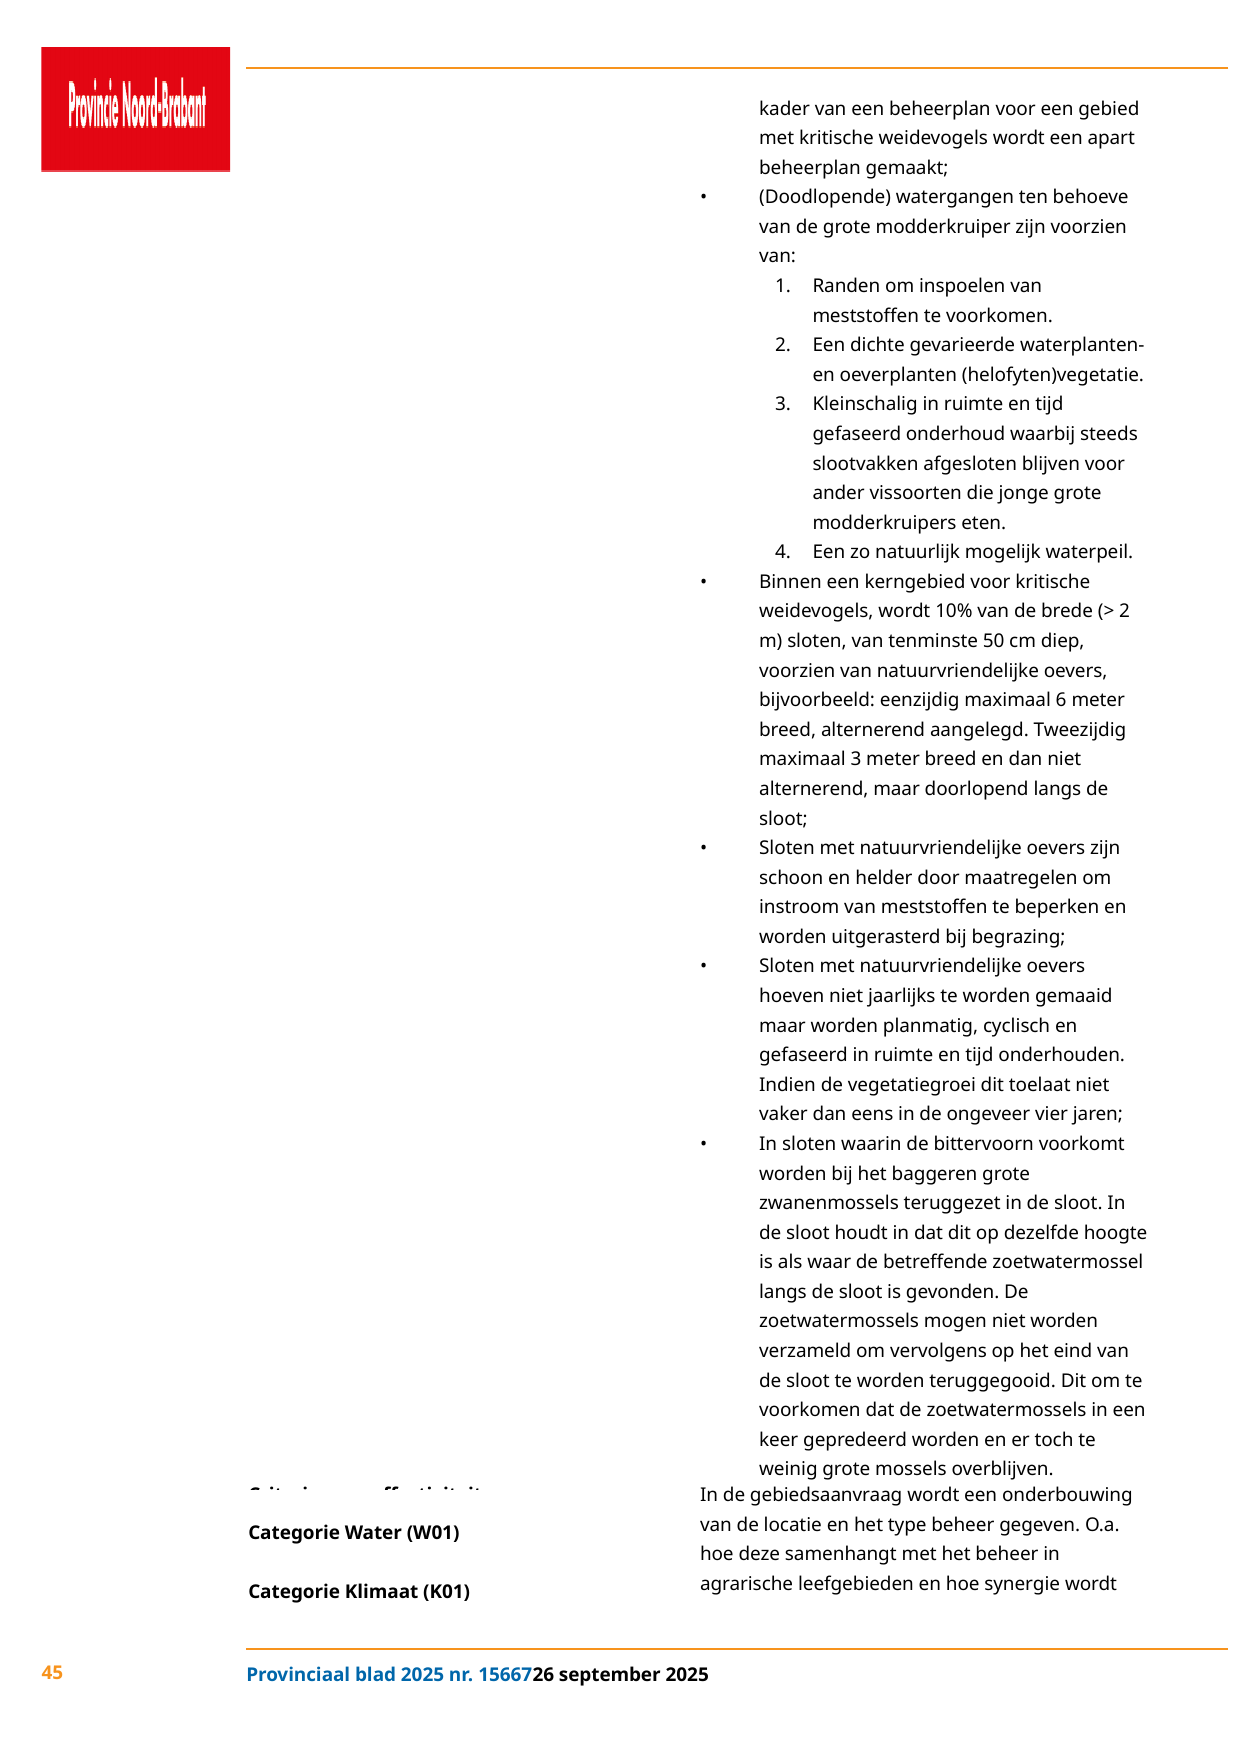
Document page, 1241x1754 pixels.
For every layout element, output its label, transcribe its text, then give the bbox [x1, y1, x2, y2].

table_cell kader van een beheerplan voor een gebied met kritische weidevogels wordt een apart beheerplan gemaakt; (Doodlopende) watergangen ten behoeve van de grote modderkruiper zijn voorzien van: Randen om inspoelen van meststoffen te voorkomen. Een dichte gevarieerde waterplanten- en oeverplanten (helofyten)vegetatie. Kleinschalig in ruimte en tijd gefaseerd onderhoud waarbij steeds slootvakken afgesloten blijven voor ander vissoorten die jonge grote modderkruipers eten. Een zo natuurlijk mogelijk waterpeil. Binnen een kerngebied voor kritische weidevogels, wordt 10% van de brede (> 2 m) sloten, van tenminste 50 cm diep, voorzien van natuurvriendelijke oevers, bijvoorbeeld: eenzijdig maximaal 6 meter breed, alternerend aangelegd. Tweezijdig maximaal 3 meter breed en dan niet alternerend, maar doorlopend langs de sloot; Sloten met natuurvriendelijke oevers zijn schoon en helder door maatregelen om instroom van meststoffen te beperken en worden uitgerasterd bij begrazing; Sloten met natuurvriendelijke oevers hoeven niet jaarlijks te worden gemaaid maar worden planmatig, cyclisch en gefaseerd in ruimte en tijd onderhouden. Indien de vegetatiegroei dit toelaat niet vaker dan eens in de ongeveer vier jaren; In sloten waarin de bittervoorn voorkomt worden bij het baggeren grote zwanenmossels teruggezet in de sloot. In de sloot houdt in dat dit op dezelfde hoogte is als waar de betreffende zoetwatermossel langs de sloot is gevonden. De zoetwatermossels mogen niet worden verzameld om vervolgens op het eind van de sloot te worden teruggegooid. Dit om te voorkomen dat de zoetwatermossels in een keer gepredeerd worden en er toch te weinig grote mossels overblijven. [700, 95, 1152, 1481]
picture [41, 47, 231, 172]
table_cell [248, 95, 700, 1481]
table_cell Criteria voor effectiviteit Categorie Water (W01) Categorie Klimaat (K01) [248, 1481, 700, 1604]
table_cell In de gebiedsaanvraag wordt een onderbouwing van de locatie en het type beheer gegeven. O.a. hoe deze samenhangt met het beheer in agrarische leefgebieden en hoe synergie wordt [700, 1481, 1152, 1604]
